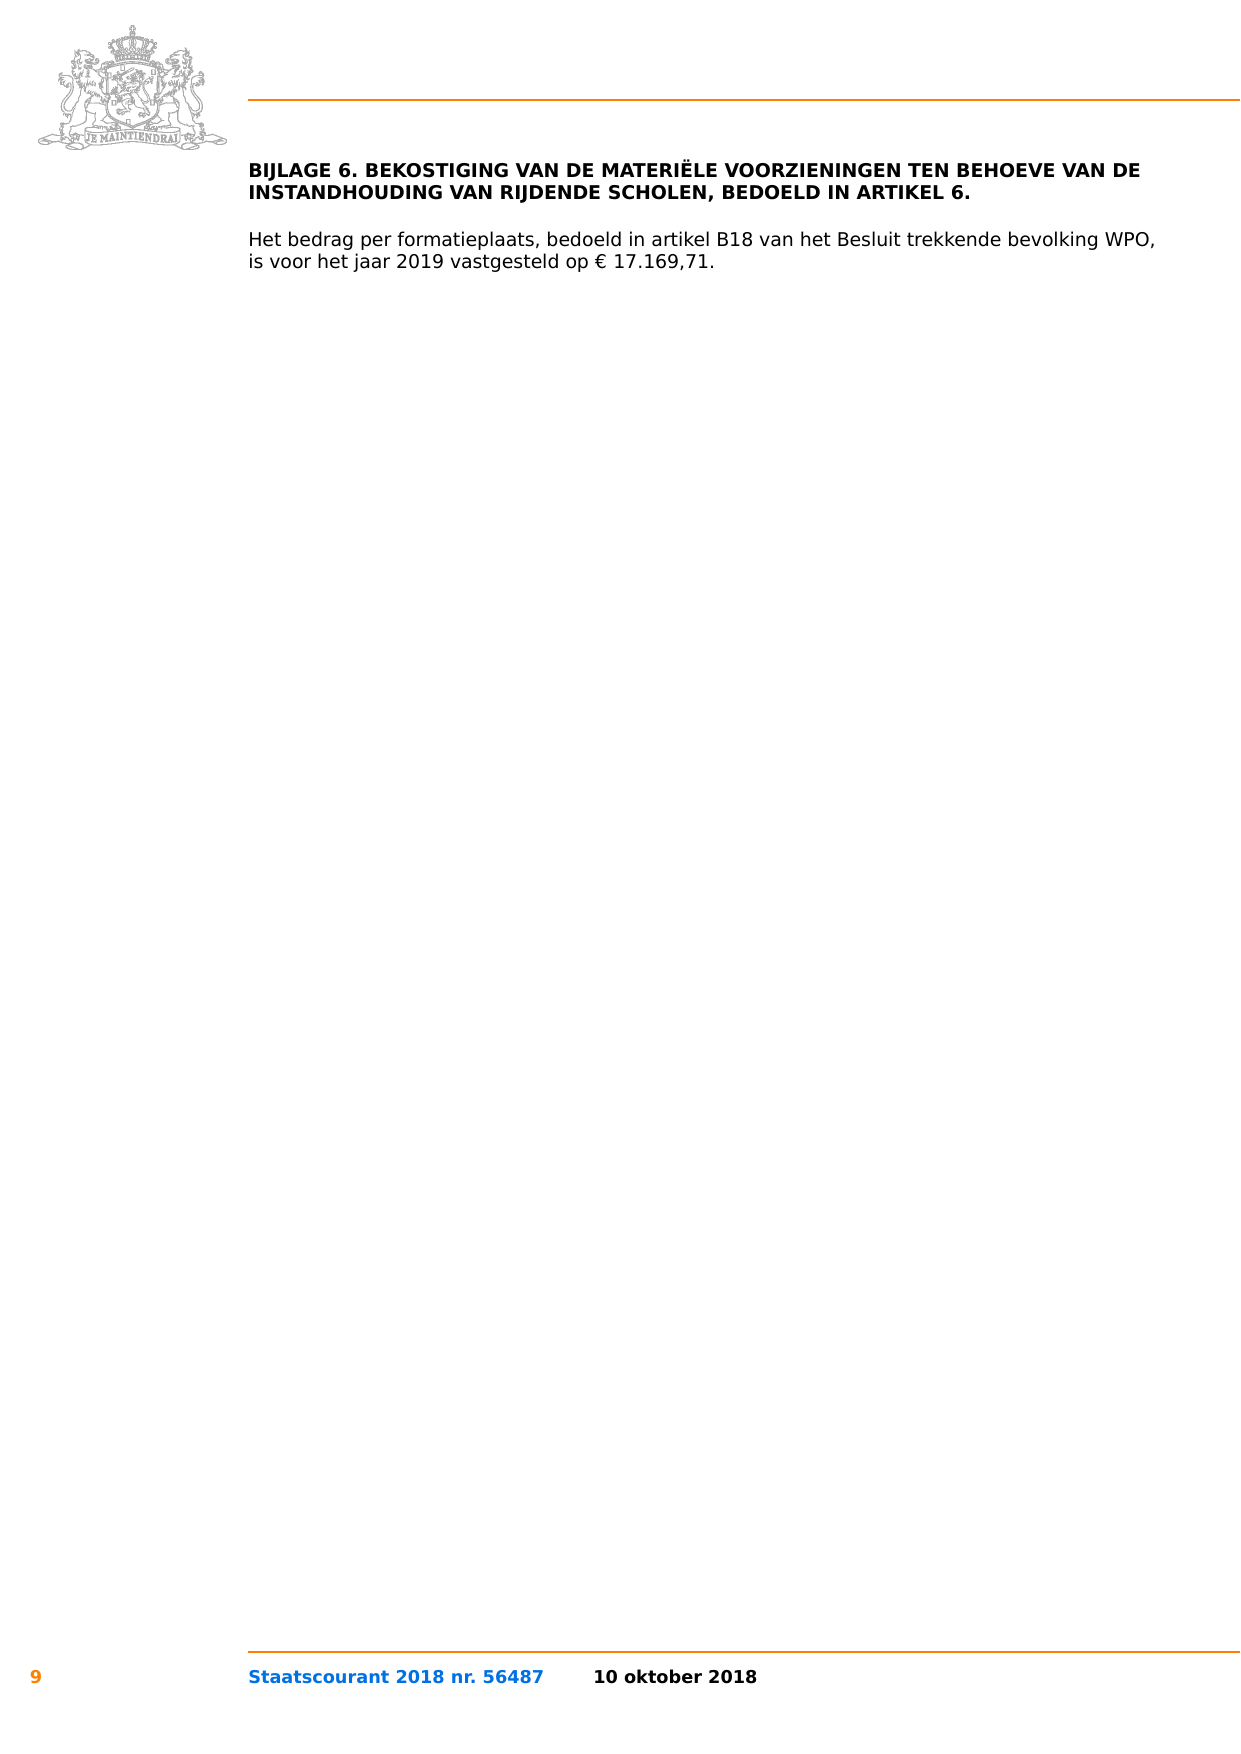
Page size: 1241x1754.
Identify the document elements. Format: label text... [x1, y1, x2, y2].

text Het bedrag per formatieplaats, bedoeld in artikel B18 van het Besluit trekkende bevolking WPO, is voor het jaar 2019 vastgesteld op € 17.169,71. [248, 229, 1163, 273]
subtitle BIJLAGE 6. BEKOSTIGING VAN DE MATERIËLE VOORZIENINGEN TEN BEHOEVE VAN DE INSTANDHOUDING VAN RIJDENDE SCHOLEN, BEDOELD IN ARTIKEL 6. [248, 160, 1163, 204]
picture [38, 25, 227, 150]
